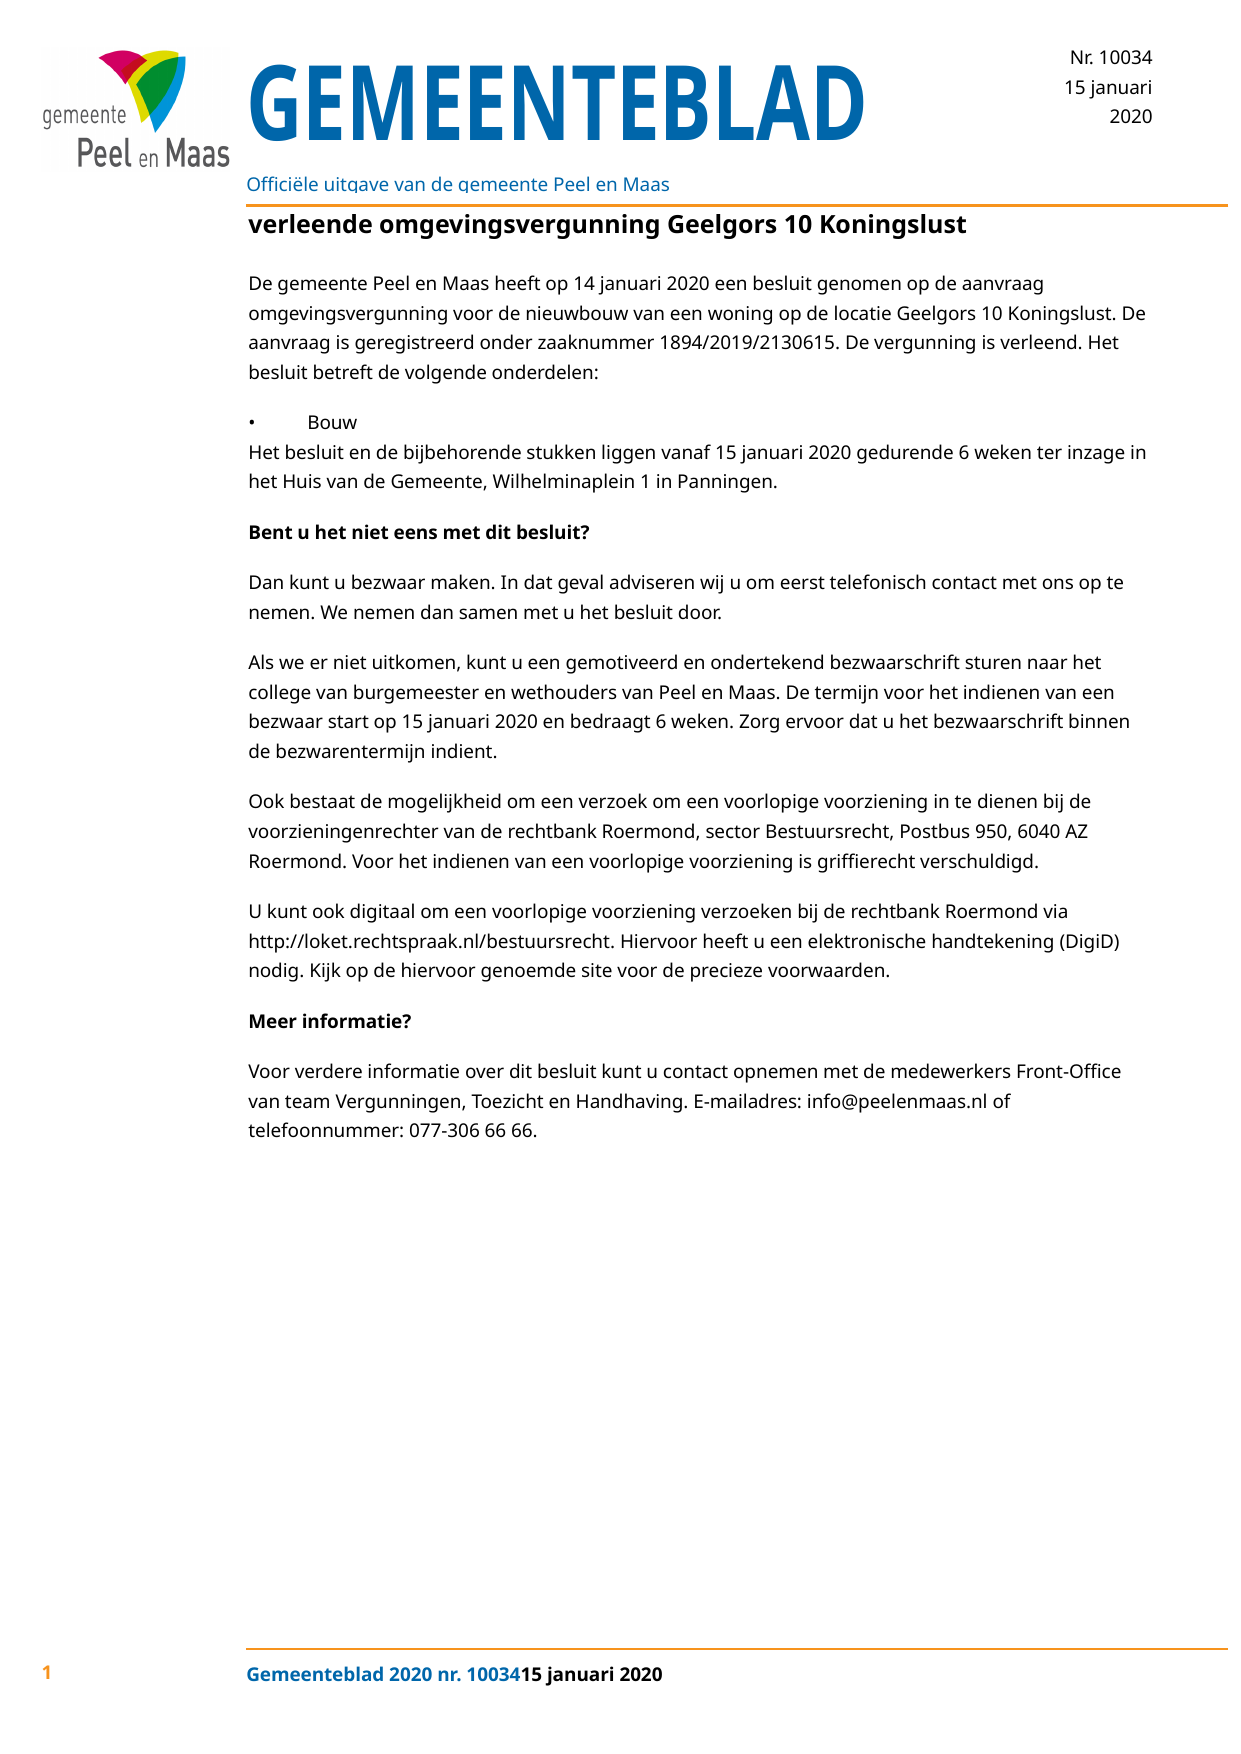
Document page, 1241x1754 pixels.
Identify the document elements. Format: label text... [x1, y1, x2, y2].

text Als we er niet uitkomen, kunt u een gemotiveerd en ondertekend bezwaarschrift sturen naar het college van burgemeester en wethouders van Peel en Maas. De termijn voor het indienen van een bezwaar start op 15 januari 2020 en bedraagt 6 weken. Zorg ervoor dat u het bezwaarschrift binnen de bezwarentermijn indient. [248, 649, 1152, 764]
text De gemeente Peel en Maas heeft op 14 januari 2020 een besluit genomen op de aanvraag omgevingsvergunning voor de nieuwbouw van een woning op de locatie Geelgors 10 Koningslust. De aanvraag is geregistreerd onder zaaknummer 1894/2019/2130615. De vergunning is verleend. Het besluit betreft de volgende onderdelen: [248, 270, 1152, 385]
text Dan kunt u bezwaar maken. In dat geval adviseren wij u om eerst telefonisch contact met ons op te nemen. We nemen dan samen met u het besluit door. [248, 569, 1152, 625]
text Meer informatie? [248, 1008, 1152, 1033]
text verleende omgevingsvergunning Geelgors 10 Koningslust [248, 207, 1152, 241]
text Bent u het niet eens met dit besluit? [248, 519, 1152, 545]
list Bouw [248, 409, 1152, 435]
text U kunt ook digitaal om een voorlopige voorziening verzoeken bij de rechtbank Roermond via http://loket.rechtspraak.nl/bestuursrecht. Hiervoor heeft u een elektronische handtekening (DigiD) nodig. Kijk op de hiervoor genoemde site voor de precieze voorwaarden. [248, 898, 1152, 983]
text Voor verdere informatie over dit besluit kunt u contact opnemen met de medewerkers Front-Office van team Vergunningen, Toezicht en Handhaving. E-mailadres: info@peelenmaas.nl of telefoonnummer: 077-306 66 66. [248, 1058, 1152, 1143]
text Ook bestaat de mogelijkheid om een verzoek om een voorlopige voorziening in te dienen bij de voorzieningenrechter van de rechtbank Roermond, sector Bestuursrecht, Postbus 950, 6040 AZ Roermond. Voor het indienen van een voorlopige voorziening is griffierecht verschuldigd. [248, 789, 1152, 873]
picture [41, 47, 231, 172]
text Het besluit en de bijbehorende stukken liggen vanaf 15 januari 2020 gedurende 6 weken ter inzage in het Huis van de Gemeente, Wilhelminaplein 1 in Panningen. [248, 439, 1152, 494]
